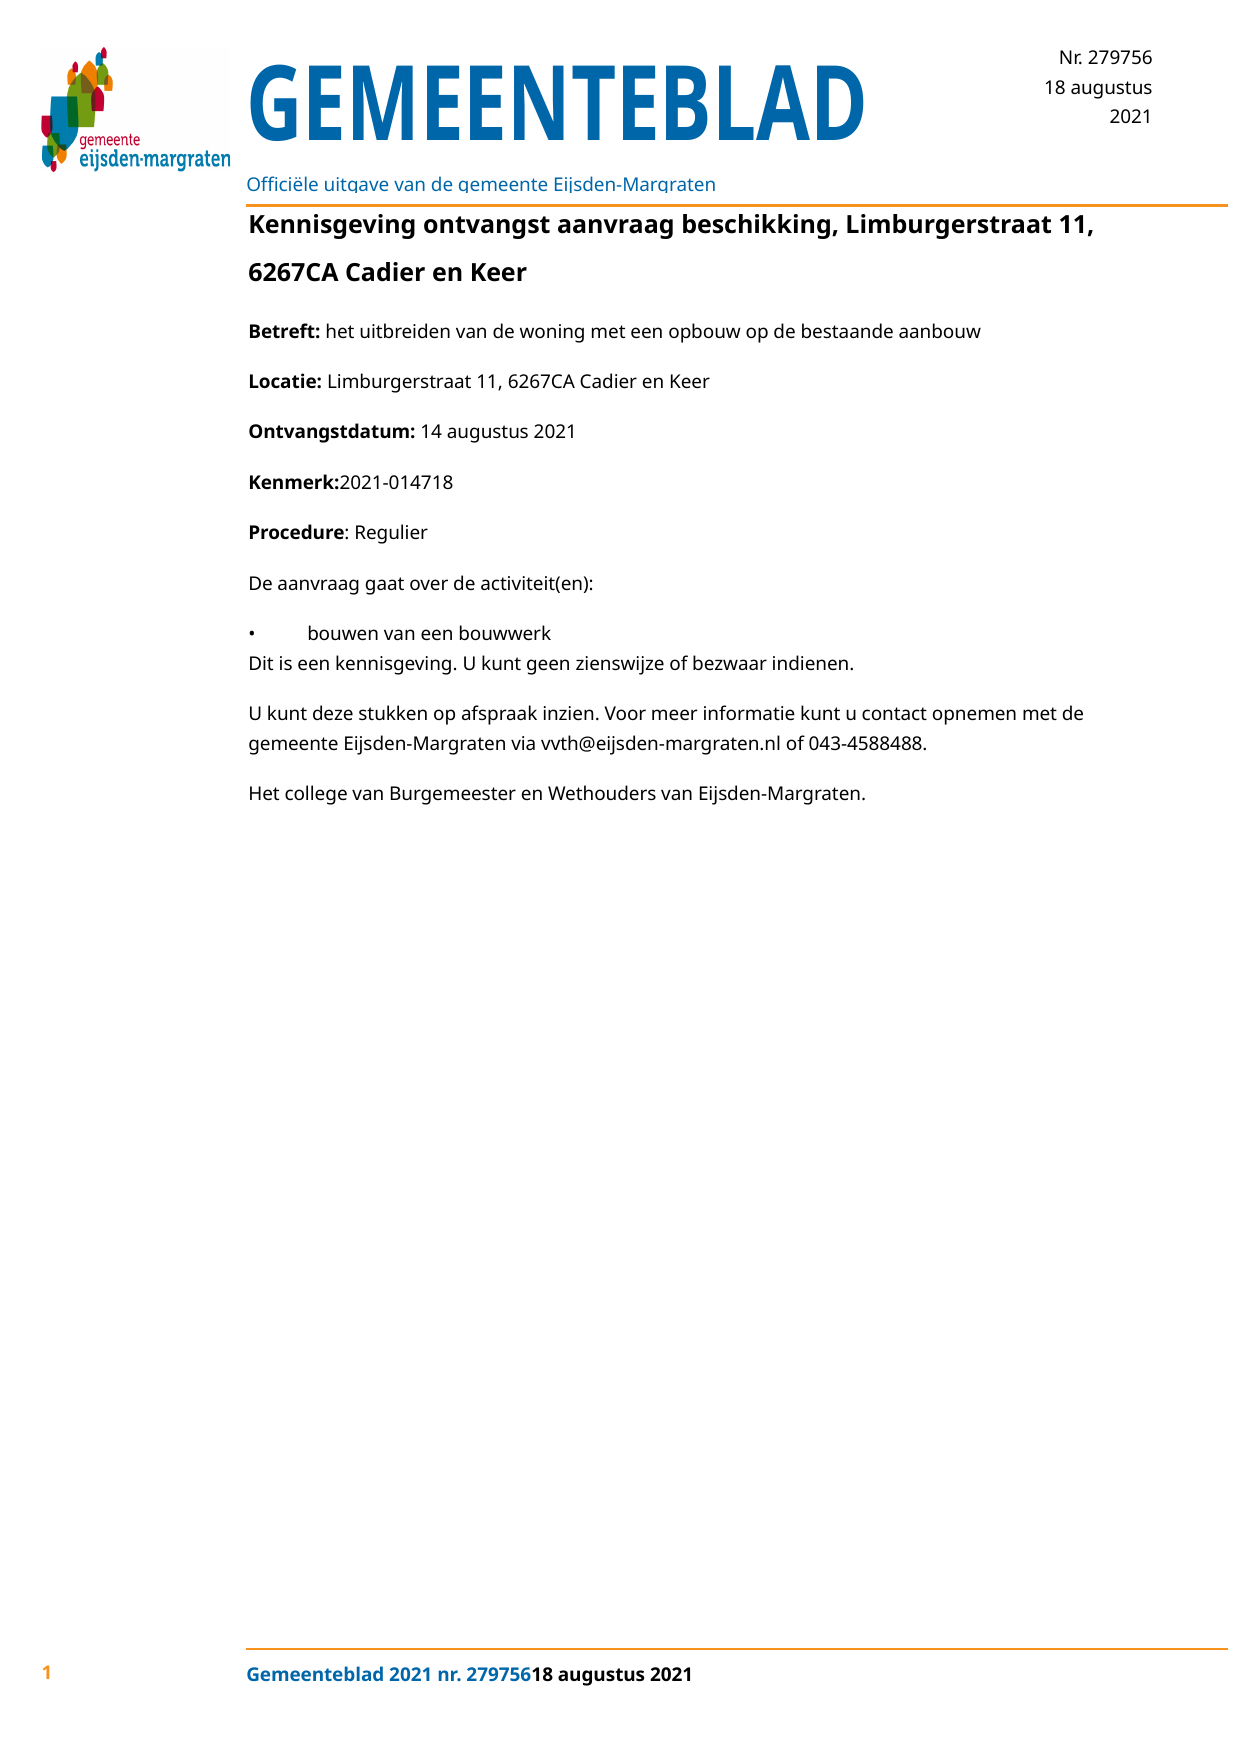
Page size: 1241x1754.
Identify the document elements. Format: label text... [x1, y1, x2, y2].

picture [41, 47, 231, 172]
text De aanvraag gaat over de activiteit(en): [248, 570, 1152, 596]
text Ontvangstdatum: 14 augustus 2021 [248, 419, 1152, 444]
text U kunt deze stukken op afspraak inzien. Voor meer informatie kunt u contact opnemen met de gemeente Eijsden-Margraten via vvth@eijsden-margraten.nl of 043-4588488. [248, 700, 1152, 756]
text Betreft: het uitbreiden van de woning met een opbouw op de bestaande aanbouw [248, 318, 1152, 344]
list bouwen van een bouwwerk [248, 620, 1152, 646]
text Kenmerk:2021-014718 [248, 469, 1152, 495]
text Locatie: Limburgerstraat 11, 6267CA Cadier en Keer [248, 368, 1152, 394]
text Dit is een kennisgeving. U kunt geen zienswijze of bezwaar indienen. [248, 650, 1152, 676]
text Het college van Burgemeester en Wethouders van Eijsden-Margraten. [248, 780, 1152, 806]
text Kennisgeving ontvangst aanvraag beschikking, Limburgerstraat 11, 6267CA Cadier en Keer [248, 207, 1152, 288]
text Procedure: Regulier [248, 519, 1152, 545]
